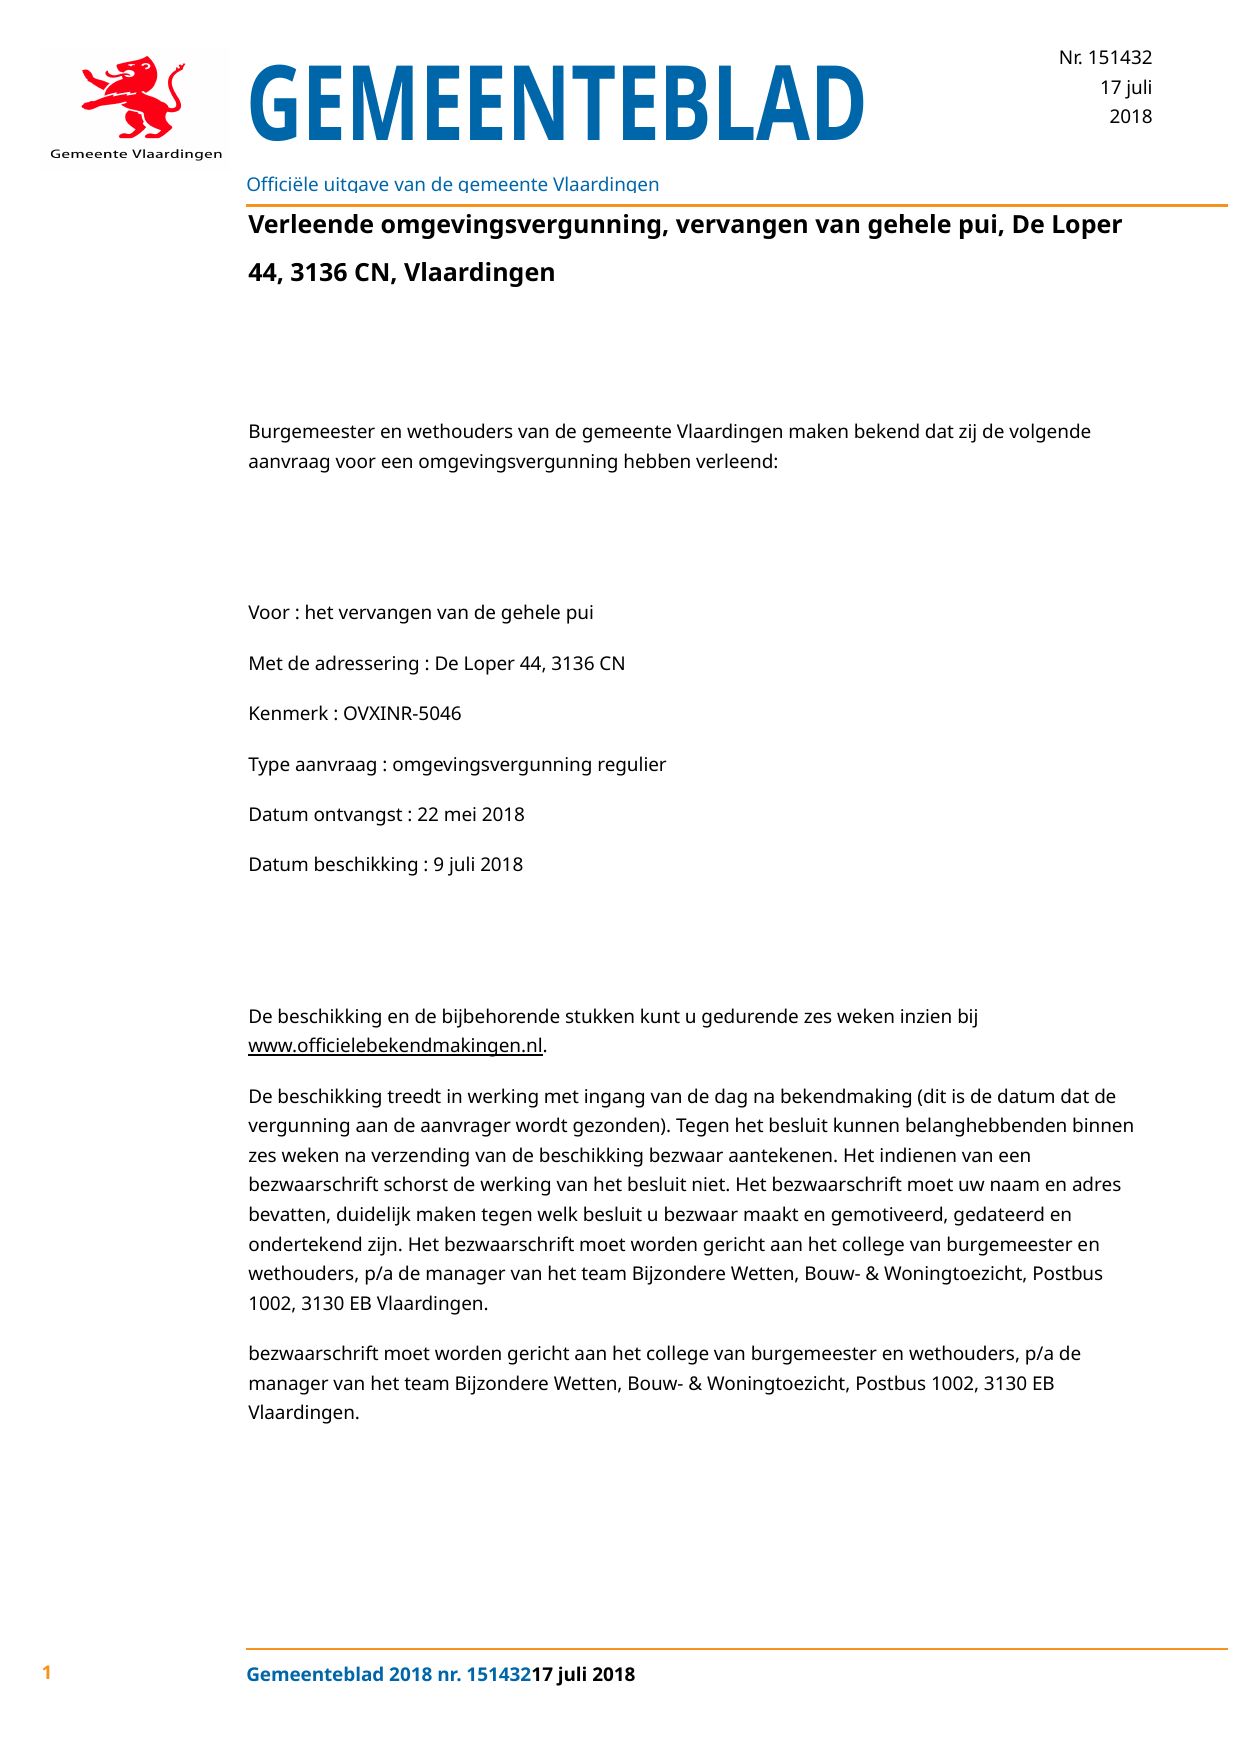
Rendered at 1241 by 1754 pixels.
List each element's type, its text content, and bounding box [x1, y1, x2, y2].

text bezwaarschrift moet worden gericht aan het college van burgemeester en wethouders, p/a de manager van het team Bijzondere Wetten, Bouw- & Woningtoezicht, Postbus 1002, 3130 EB Vlaardingen. [248, 1340, 1152, 1425]
picture [41, 47, 231, 172]
text Kenmerk : OVXINR-5046 [248, 700, 1152, 726]
text Datum beschikking : 9 juli 2018 [248, 852, 1152, 877]
text Type aanvraag : omgevingsvergunning regulier [248, 751, 1152, 777]
text Met de adressering : De Loper 44, 3136 CN [248, 650, 1152, 676]
text De beschikking treedt in werking met ingang van de dag na bekendmaking (dit is de datum dat de vergunning aan de aanvrager wordt gezonden). Tegen het besluit kunnen belanghebbenden binnen zes weken na verzending van de beschikking bezwaar aantekenen. Het indienen van een bezwaarschrift schorst de werking van het besluit niet. Het bezwaarschrift moet uw naam en adres bevatten, duidelijk maken tegen welk besluit u bezwaar maakt en gemotiveerd, gedateerd en ondertekend zijn. Het bezwaarschrift moet worden gericht aan het college van burgemeester en wethouders, p/a de manager van het team Bijzondere Wetten, Bouw- & Woningtoezicht, Postbus 1002, 3130 EB Vlaardingen. [248, 1083, 1152, 1316]
text Burgemeester en wethouders van de gemeente Vlaardingen maken bekend dat zij de volgende aanvraag voor een omgevingsvergunning hebben verleend: [248, 419, 1152, 474]
text Datum ontvangst : 22 mei 2018 [248, 801, 1152, 827]
text De beschikking en de bijbehorende stukken kunt u gedurende zes weken inzien bij www.officielebekendmakingen.nl. [248, 1003, 1152, 1058]
text Verleende omgevingsvergunning, vervangen van gehele pui, De Loper 44, 3136 CN, Vlaardingen [248, 207, 1152, 288]
text Voor : het vervangen van de gehele pui [248, 599, 1152, 625]
